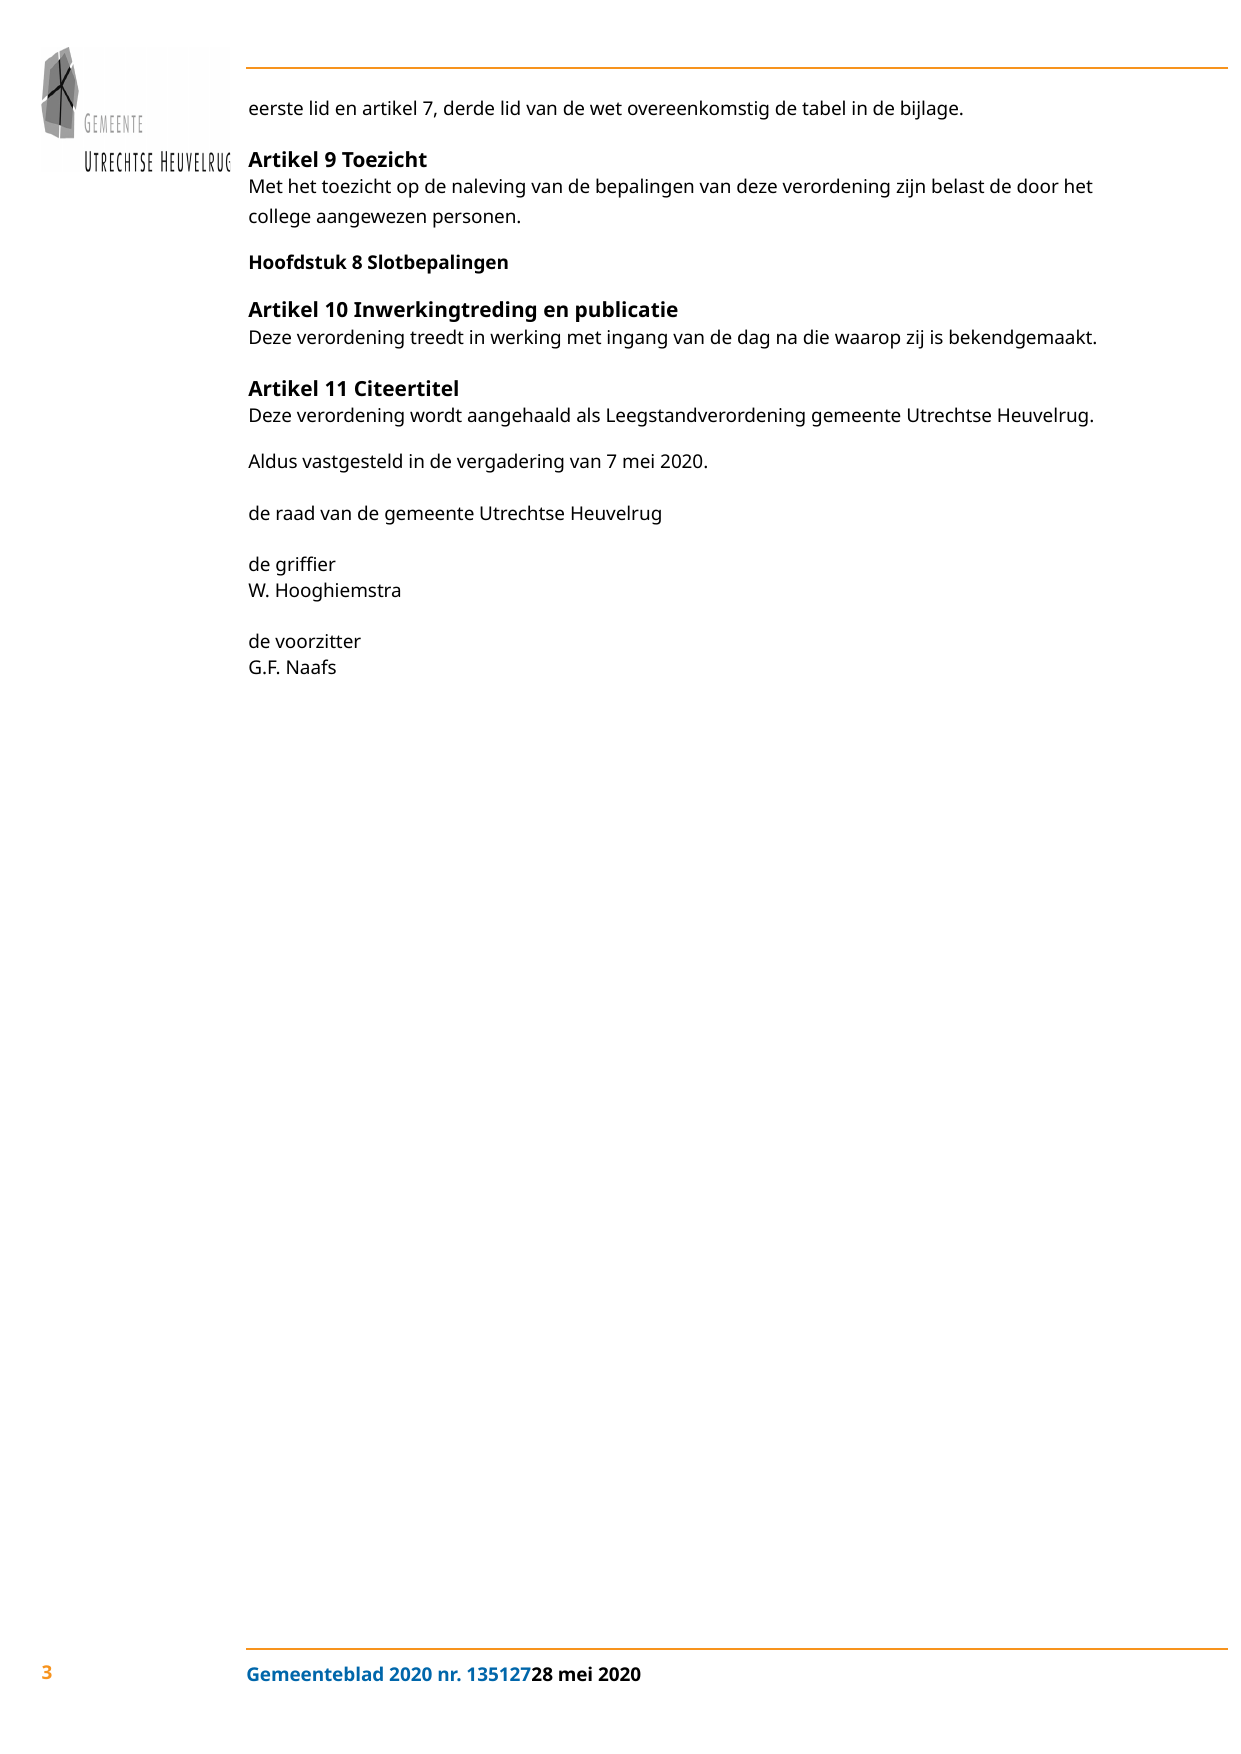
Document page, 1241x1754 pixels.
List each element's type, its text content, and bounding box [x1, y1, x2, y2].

text G.F. Naafs [248, 654, 1152, 680]
text de voorzitter [248, 628, 1152, 654]
text eerste lid en artikel 7, derde lid van de wet overeenkomstig de tabel in de bijlage. [248, 95, 1152, 121]
text Deze verordening wordt aangehaald als Leegstandverordening gemeente Utrechtse Heuvelrug. [248, 403, 1152, 428]
text Met het toezicht op de naleving van de bepalingen van deze verordening zijn belast de door het college aangewezen personen. [248, 174, 1152, 229]
text Artikel 10 Inwerkingtreding en publicatie [248, 295, 1152, 324]
text Deze verordening treedt in werking met ingang van de dag na die waarop zij is bekendgemaakt. [248, 324, 1152, 349]
picture [41, 47, 231, 172]
text de griffier [248, 551, 1152, 577]
text Artikel 9 Toezicht [248, 145, 1152, 174]
text Aldus vastgesteld in de vergadering van 7 mei 2020. [248, 448, 1152, 474]
text W. Hooghiemstra [248, 577, 1152, 603]
text Artikel 11 Citeertitel [248, 374, 1152, 403]
text Hoofdstuk 8 Slotbepalingen [248, 249, 1152, 274]
text de raad van de gemeente Utrechtse Heuvelrug [248, 500, 1152, 526]
